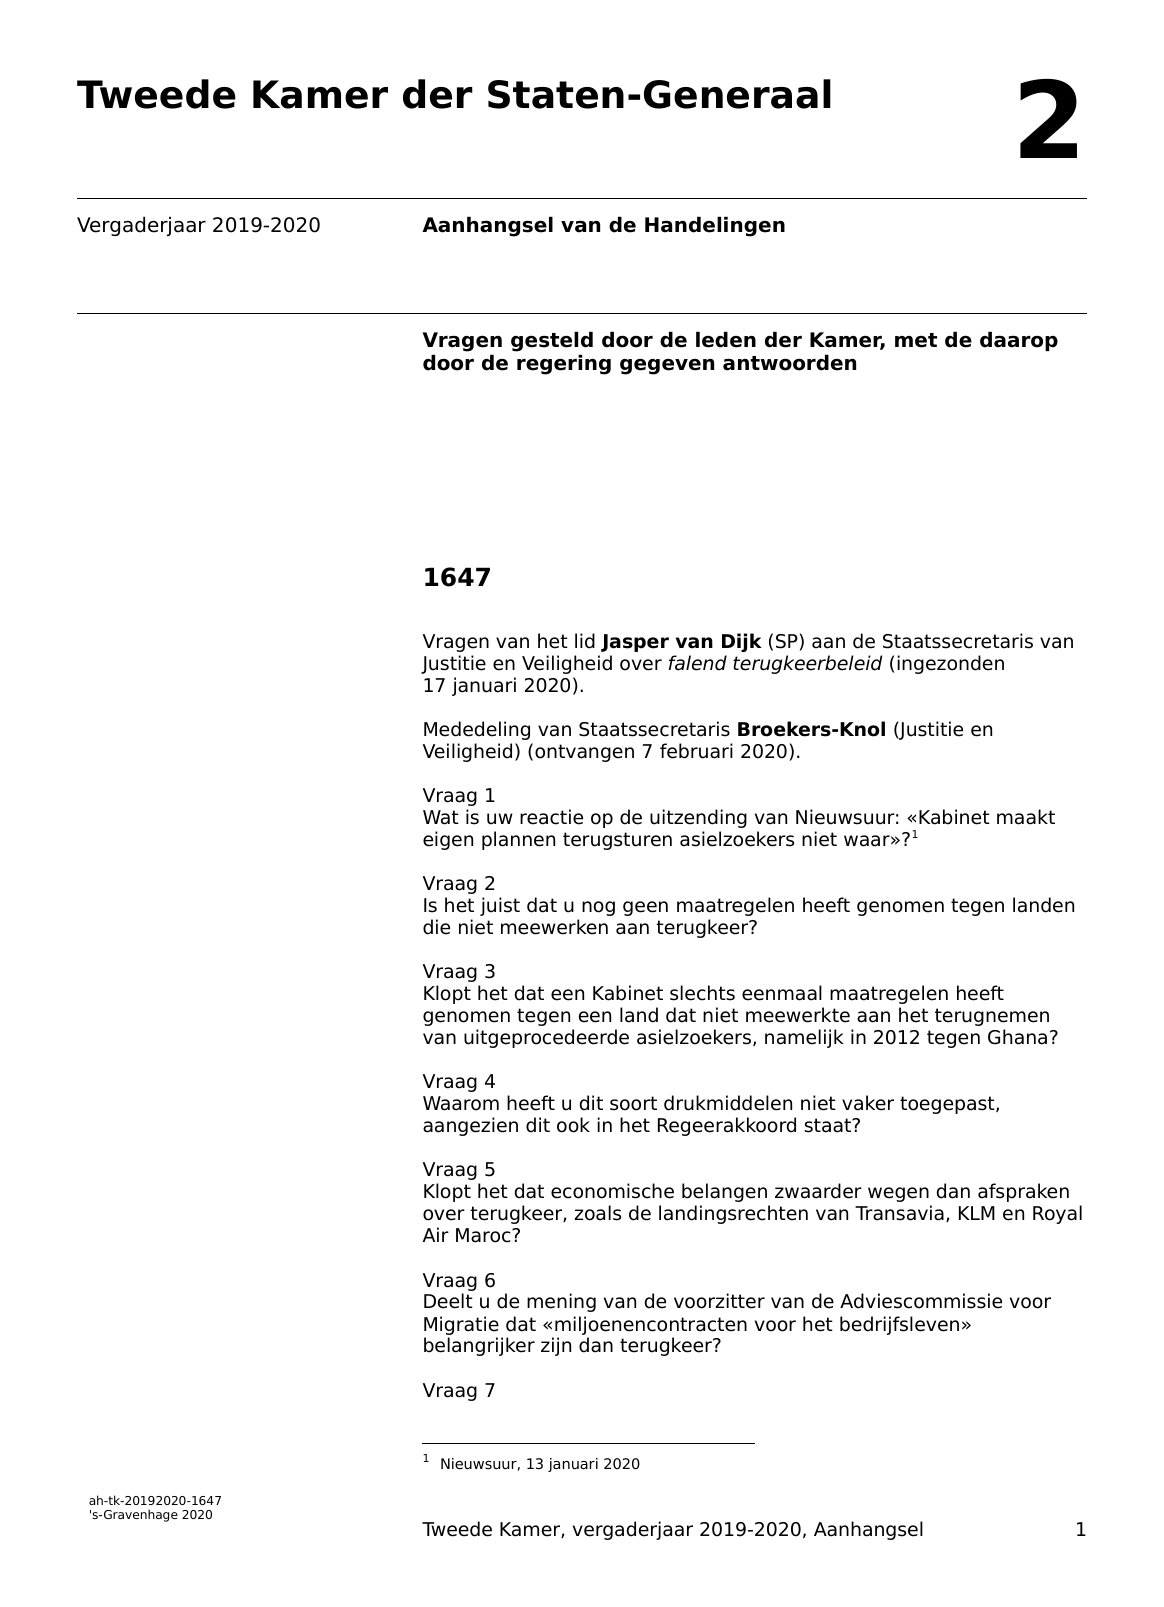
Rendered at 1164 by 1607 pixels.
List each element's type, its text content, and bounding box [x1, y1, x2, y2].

table_cell [77, 314, 422, 376]
text Vraag 7 [422, 1379, 1087, 1402]
table_cell Vragen gesteld door de leden der Kamer, met de daarop door de regering gegeven antwoorden [422, 314, 1087, 376]
text Nieuwsuur, 13 januari 2020 [422, 1452, 1087, 1474]
text Vragen van het lid Jasper van Dijk (SP) aan de Staatssecretaris van Justitie en Veiligheid over falend terugkeerbeleid (ingezonden 17 januari 2020). [422, 631, 1087, 697]
text Vraag 4 [422, 1071, 1087, 1093]
text Deelt u de mening van de voorzitter van de Adviescommissie voor Migratie dat «miljoenencontracten voor het bedrijfsleven» belangrijker zijn dan terugkeer? [422, 1291, 1087, 1357]
table_cell Vergaderjaar 2019-2020 [77, 199, 422, 313]
text Waarom heeft u dit soort drukmiddelen niet vaker toegepast, aangezien dit ook in het Regeerakkoord staat? [422, 1093, 1087, 1137]
text Is het juist dat u nog geen maatregelen heeft genomen tegen landen die niet meewerken aan terugkeer? [422, 895, 1087, 939]
text Vraag 6 [422, 1269, 1087, 1291]
text 's-Gravenhage 2020 [88, 1508, 323, 1522]
table_header Tweede Kamer der Staten-Generaal [77, 59, 886, 198]
table_header 2 [886, 59, 1087, 198]
text 1647 [422, 563, 1087, 592]
text Vraag 1 [422, 785, 1087, 807]
text Mededeling van Staatssecretaris Broekers-Knol (Justitie en Veiligheid) (ontvangen 7 februari 2020). [422, 719, 1087, 763]
text Vraag 3 [422, 961, 1087, 983]
table_cell Aanhangsel van de Handelingen [422, 199, 1087, 313]
text Vraag 5 [422, 1159, 1087, 1181]
text Klopt het dat een Kabinet slechts eenmaal maatregelen heeft genomen tegen een land dat niet meewerkte aan het terugnemen van uitgeprocedeerde asielzoekers, namelijk in 2012 tegen Ghana? [422, 983, 1087, 1049]
text Vraag 2 [422, 873, 1087, 895]
text ah-tk-20192020-1647 [88, 1494, 323, 1508]
text Klopt het dat economische belangen zwaarder wegen dan afspraken over terugkeer, zoals de landingsrechten van Transavia, KLM en Royal Air Maroc? [422, 1181, 1087, 1247]
text Wat is uw reactie op de uitzending van Nieuwsuur: «Kabinet maakt eigen plannen terugsturen asielzoekers niet waar»? [422, 807, 1087, 851]
